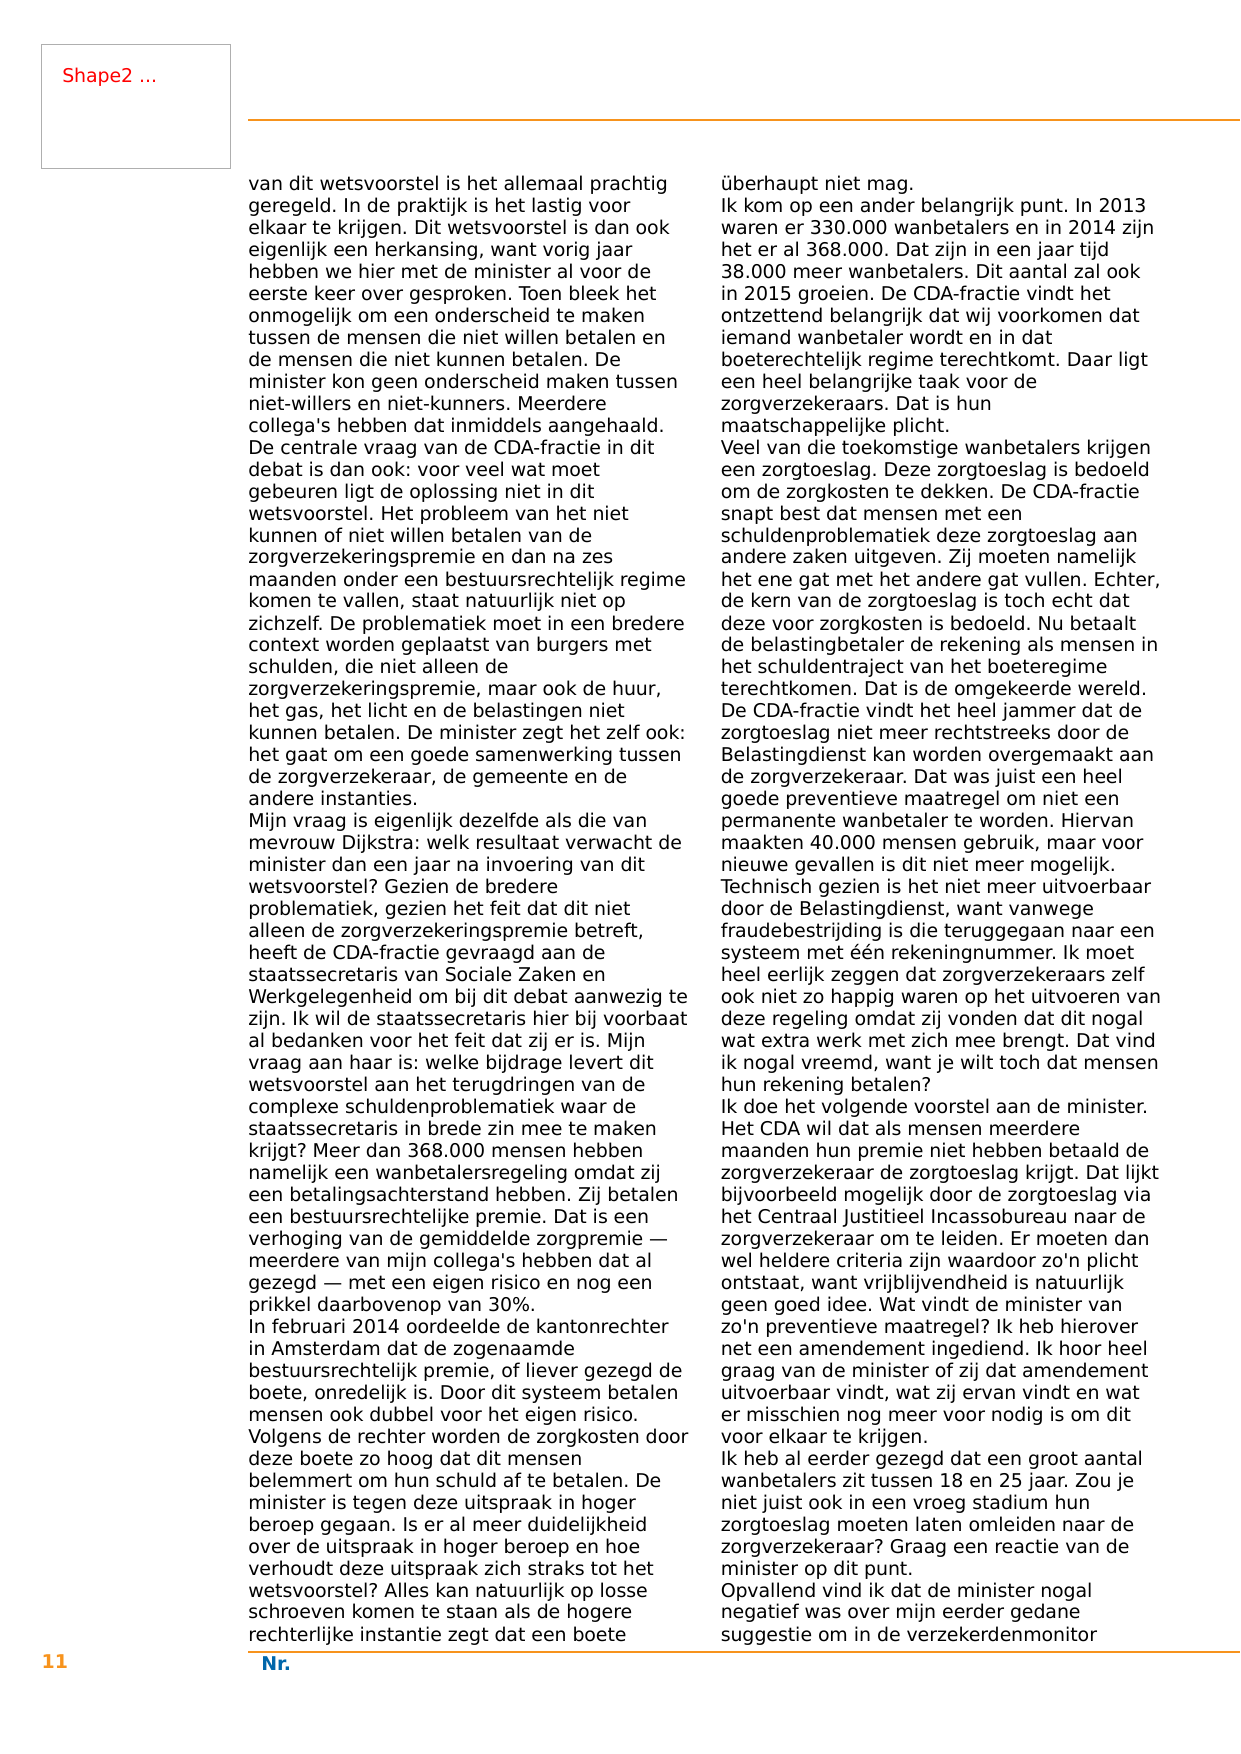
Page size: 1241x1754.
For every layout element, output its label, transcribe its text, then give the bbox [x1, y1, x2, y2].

text De centrale vraag van de CDA-fractie in dit debat is dan ook: voor veel wat moet gebeuren ligt de oplossing niet in dit wetsvoorstel. Het probleem van het niet kunnen of niet willen betalen van de zorgverzekeringspremie en dan na zes maanden onder een bestuursrechtelijk regime komen te vallen, staat natuurlijk niet op zichzelf. De problematiek moet in een bredere context worden geplaatst van burgers met schulden, die niet alleen de zorgverzekeringspremie, maar ook de huur, het gas, het licht en de belastingen niet kunnen betalen. De minister zegt het zelf ook: het gaat om een goede samenwerking tussen de zorgverzekeraar, de gemeente en de andere instanties. [248, 437, 691, 810]
text Ik doe het volgende voorstel aan de minister. Het CDA wil dat als mensen meerdere maanden hun premie niet hebben betaald de zorgverzekeraar de zorgtoeslag krijgt. Dat lijkt bijvoorbeeld mogelijk door de zorgtoeslag via het Centraal Justitieel Incassobureau naar de zorgverzekeraar om te leiden. Er moeten dan wel heldere criteria zijn waardoor zo'n plicht ontstaat, want vrijblijvendheid is natuurlijk geen goed idee. Wat vindt de minister van zo'n preventieve maatregel? Ik heb hierover net een amendement ingediend. Ik hoor heel graag van de minister of zij dat amendement uitvoerbaar vindt, wat zij ervan vindt en wat er misschien nog meer voor nodig is om dit voor elkaar te krijgen. [721, 1096, 1163, 1448]
text Ik kom op een ander belangrijk punt. In 2013 waren er 330.000 wanbetalers en in 2014 zijn het er al 368.000. Dat zijn in een jaar tijd 38.000 meer wanbetalers. Dit aantal zal ook in 2015 groeien. De CDA-fractie vindt het ontzettend belangrijk dat wij voorkomen dat iemand wanbetaler wordt en in dat boeterechtelijk regime terechtkomt. Daar ligt een heel belangrijke taak voor de zorgverzekeraars. Dat is hun maatschappelijke plicht. [721, 195, 1163, 437]
text Opvallend vind ik dat de minister nogal negatief was over mijn eerder gedane suggestie om in de verzekerdenmonitor [721, 1579, 1163, 1645]
text überhaupt niet mag. [721, 173, 1163, 195]
text van dit wetsvoorstel is het allemaal prachtig geregeld. In de praktijk is het lastig voor elkaar te krijgen. Dit wetsvoorstel is dan ook eigenlijk een herkansing, want vorig jaar hebben we hier met de minister al voor de eerste keer over gesproken. Toen bleek het onmogelijk om een onderscheid te maken tussen de mensen die niet willen betalen en de mensen die niet kunnen betalen. De minister kon geen onderscheid maken tussen niet-willers en niet-kunners. Meerdere collega's hebben dat inmiddels aangehaald. [248, 173, 691, 437]
text Veel van die toekomstige wanbetalers krijgen een zorgtoeslag. Deze zorgtoeslag is bedoeld om de zorgkosten te dekken. De CDA-fractie snapt best dat mensen met een schuldenproblematiek deze zorgtoeslag aan andere zaken uitgeven. Zij moeten namelijk het ene gat met het andere gat vullen. Echter, de kern van de zorgtoeslag is toch echt dat deze voor zorgkosten is bedoeld. Nu betaalt de belastingbetaler de rekening als mensen in het schuldentraject van het boeteregime terechtkomen. Dat is de omgekeerde wereld. De CDA-fractie vindt het heel jammer dat de zorgtoeslag niet meer rechtstreeks door de Belastingdienst kan worden overgemaakt aan de zorgverzekeraar. Dat was juist een heel goede preventieve maatregel om niet een permanente wanbetaler te worden. Hiervan maakten 40.000 mensen gebruik, maar voor nieuwe gevallen is dit niet meer mogelijk. Technisch gezien is het niet meer uitvoerbaar door de Belastingdienst, want vanwege fraudebestrijding is die teruggegaan naar een systeem met één rekeningnummer. Ik moet heel eerlijk zeggen dat zorgverzekeraars zelf ook niet zo happig waren op het uitvoeren van deze regeling omdat zij vonden dat dit nogal wat extra werk met zich mee brengt. Dat vind ik nogal vreemd, want je wilt toch dat mensen hun rekening betalen? [721, 437, 1163, 1096]
text Ik heb al eerder gezegd dat een groot aantal wanbetalers zit tussen 18 en 25 jaar. Zou je niet juist ook in een vroeg stadium hun zorgtoeslag moeten laten omleiden naar de zorgverzekeraar? Graag een reactie van de minister op dit punt. [721, 1448, 1163, 1579]
text Mijn vraag is eigenlijk dezelfde als die van mevrouw Dijkstra: welk resultaat verwacht de minister dan een jaar na invoering van dit wetsvoorstel? Gezien de bredere problematiek, gezien het feit dat dit niet alleen de zorgverzekeringspremie betreft, heeft de CDA-fractie gevraagd aan de staatssecretaris van Sociale Zaken en Werkgelegenheid om bij dit debat aanwezig te zijn. Ik wil de staatssecretaris hier bij voorbaat al bedanken voor het feit dat zij er is. Mijn vraag aan haar is: welke bijdrage levert dit wetsvoorstel aan het terugdringen van de complexe schuldenproblematiek waar de staatssecretaris in brede zin mee te maken krijgt? Meer dan 368.000 mensen hebben namelijk een wanbetalersregeling omdat zij een betalingsachterstand hebben. Zij betalen een bestuursrechtelijke premie. Dat is een verhoging van de gemiddelde zorgpremie — meerdere van mijn collega's hebben dat al gezegd — met een eigen risico en nog een prikkel daarbovenop van 30%. [248, 810, 691, 1316]
text In februari 2014 oordeelde de kantonrechter in Amsterdam dat de zogenaamde bestuursrechtelijk premie, of liever gezegd de boete, onredelijk is. Door dit systeem betalen mensen ook dubbel voor het eigen risico. Volgens de rechter worden de zorgkosten door deze boete zo hoog dat dit mensen belemmert om hun schuld af te betalen. De minister is tegen deze uitspraak in hoger beroep gegaan. Is er al meer duidelijkheid over de uitspraak in hoger beroep en hoe verhoudt deze uitspraak zich straks tot het wetsvoorstel? Alles kan natuurlijk op losse schroeven komen te staan als de hogere rechterlijke instantie zegt dat een boete [248, 1316, 691, 1645]
